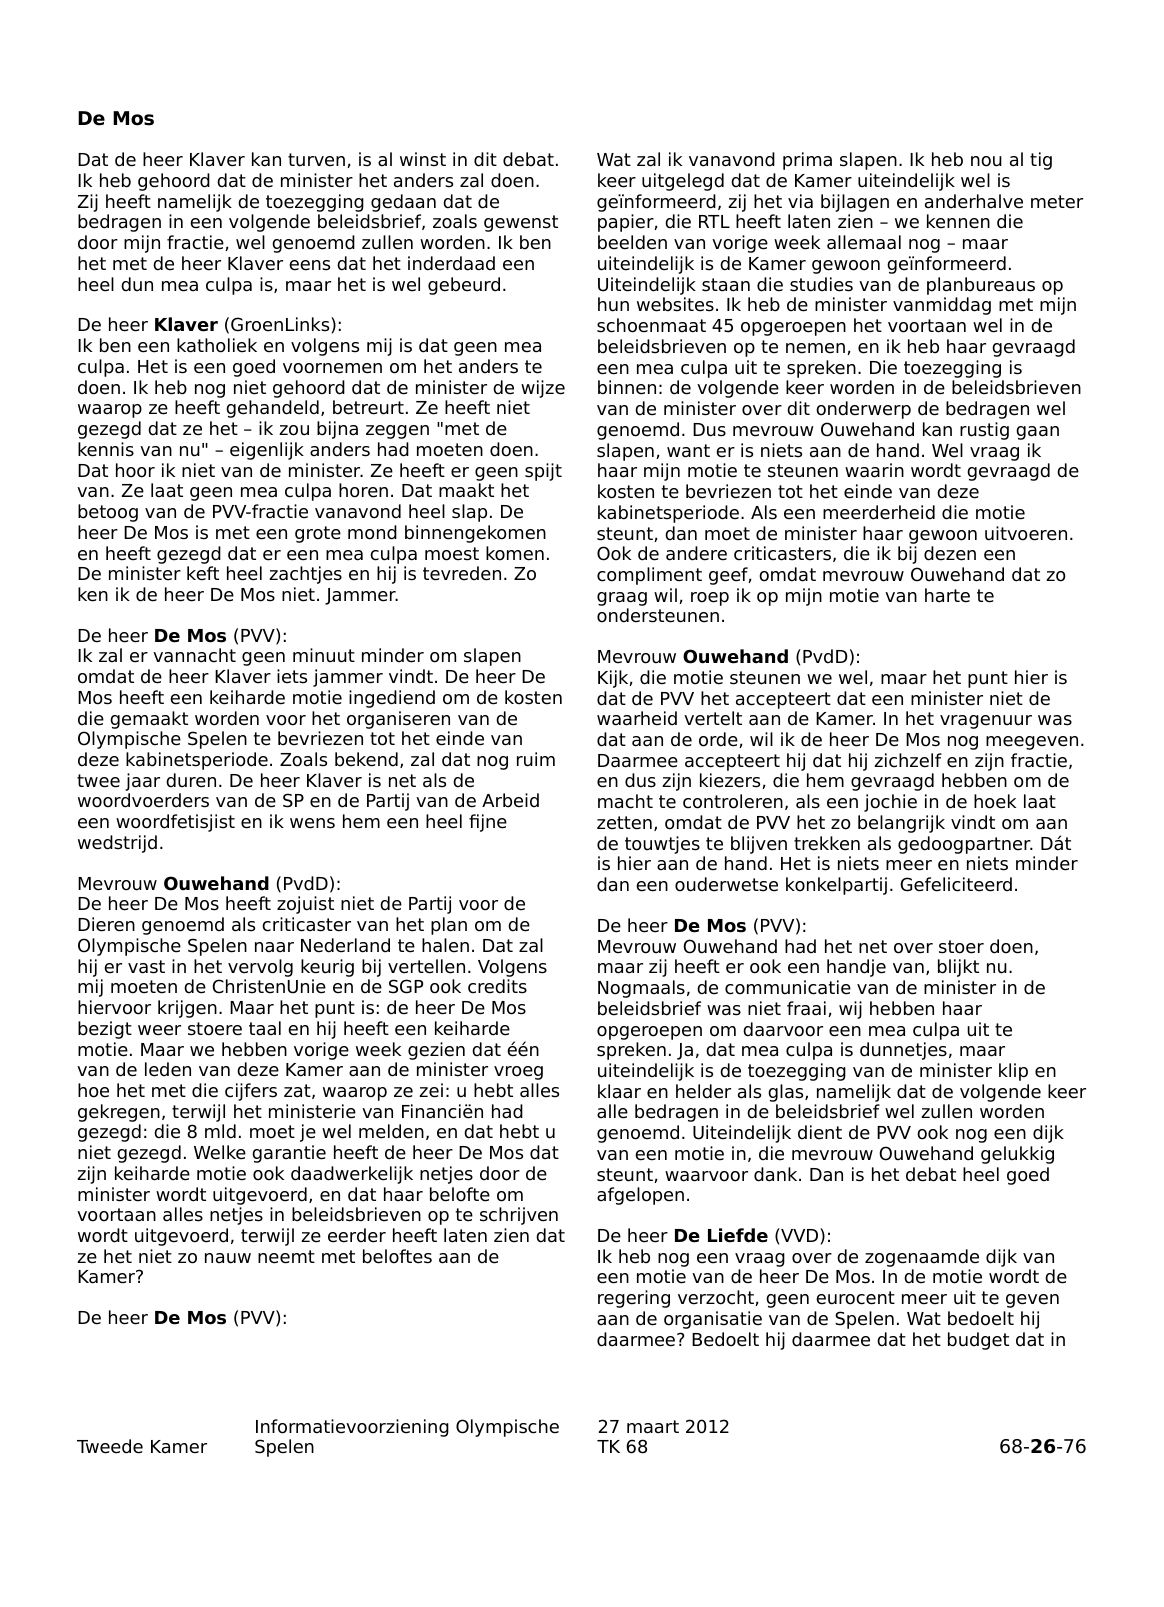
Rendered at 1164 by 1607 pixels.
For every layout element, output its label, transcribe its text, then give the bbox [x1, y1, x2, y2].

text Mevrouw Ouwehand (PvdD): [77, 873, 567, 894]
text Ik ben een katholiek en volgens mij is dat geen mea culpa. Het is een goed voornemen om het anders te doen. Ik heb nog niet gehoord dat de minister de wijze waarop ze heeft gehandeld, betreurt. Ze heeft niet gezegd dat ze het – ik zou bijna zeggen "met de kennis van nu" – eigenlijk anders had moeten doen. Dat hoor ik niet van de minister. Ze heeft er geen spijt van. Ze laat geen mea culpa horen. Dat maakt het betoog van de PVV-fractie vanavond heel slap. De heer De Mos is met een grote mond binnengekomen en heeft gezegd dat er een mea culpa moest komen. De minister keft heel zachtjes en hij is tevreden. Zo ken ik de heer De Mos niet. Jammer. [77, 336, 567, 606]
text Ik heb nog een vraag over de zogenaamde dijk van een motie van de heer De Mos. In de motie wordt de regering verzocht, geen eurocent meer uit te geven aan de organisatie van de Spelen. Wat bedoelt hij daarmee? Bedoelt hij daarmee dat het budget dat in [596, 1247, 1087, 1350]
text De heer De Liefde (VVD): [596, 1226, 1087, 1247]
text De heer Klaver (GroenLinks): [77, 315, 567, 336]
text Dat de heer Klaver kan turven, is al winst in dit debat. Ik heb gehoord dat de minister het anders zal doen. Zij heeft namelijk de toezegging gedaan dat de bedragen in een volgende beleidsbrief, zoals gewenst door mijn fractie, wel genoemd zullen worden. Ik ben het met de heer Klaver eens dat het inderdaad een heel dun mea culpa is, maar het is wel gebeurd. [77, 150, 567, 295]
text Wat zal ik vanavond prima slapen. Ik heb nou al tig keer uitgelegd dat de Kamer uiteindelijk wel is geïnformeerd, zij het via bijlagen en anderhalve meter papier, die RTL heeft laten zien – we kennen die beelden van vorige week allemaal nog – maar uiteindelijk is de Kamer gewoon geïnformeerd. Uiteindelijk staan die studies van de planbureaus op hun websites. Ik heb de minister vanmiddag met mijn schoenmaat 45 opgeroepen het voortaan wel in de beleidsbrieven op te nemen, en ik heb haar gevraagd een mea culpa uit te spreken. Die toezegging is binnen: de volgende keer worden in de beleidsbrieven van de minister over dit onderwerp de bedragen wel genoemd. Dus mevrouw Ouwehand kan rustig gaan slapen, want er is niets aan de hand. Wel vraag ik haar mijn motie te steunen waarin wordt gevraagd de kosten te bevriezen tot het einde van deze kabinetsperiode. Als een meerderheid die motie steunt, dan moet de minister haar gewoon uitvoeren. Ook de andere criticasters, die ik bij dezen een compliment geef, omdat mevrouw Ouwehand dat zo graag wil, roep ik op mijn motie van harte te ondersteunen. [596, 150, 1087, 627]
text De heer De Mos (PVV): [77, 626, 567, 646]
text De heer De Mos (PVV): [596, 916, 1087, 936]
text De heer De Mos heeft zojuist niet de Partij voor de Dieren genoemd als criticaster van het plan om de Olympische Spelen naar Nederland te halen. Dat zal hij er vast in het vervolg keurig bij vertellen. Volgens mij moeten de ChristenUnie en de SGP ook credits hiervoor krijgen. Maar het punt is: de heer De Mos bezigt weer stoere taal en hij heeft een keiharde motie. Maar we hebben vorige week gezien dat één van de leden van deze Kamer aan de minister vroeg hoe het met die cijfers zat, waarop ze zei: u hebt alles gekregen, terwijl het ministerie van Financiën had gezegd: die 8 mld. moet je wel melden, en dat hebt u niet gezegd. Welke garantie heeft de heer De Mos dat zijn keiharde motie ook daadwerkelijk netjes door de minister wordt uitgevoerd, en dat haar belofte om voortaan alles netjes in beleidsbrieven op te schrijven wordt uitgevoerd, terwijl ze eerder heeft laten zien dat ze het niet zo nauw neemt met beloftes aan de Kamer? [77, 894, 567, 1288]
text De heer De Mos (PVV): [77, 1308, 567, 1329]
text Mevrouw Ouwehand (PvdD): [596, 647, 1087, 668]
text Kijk, die motie steunen we wel, maar het punt hier is dat de PVV het accepteert dat een minister niet de waarheid vertelt aan de Kamer. In het vragenuur was dat aan de orde, wil ik de heer De Mos nog meegeven. Daarmee accepteert hij dat hij zichzelf en zijn fractie, en dus zijn kiezers, die hem gevraagd hebben om de macht te controleren, als een jochie in de hoek laat zetten, omdat de PVV het zo belangrijk vindt om aan de touwtjes te blijven trekken als gedoogpartner. Dát is hier aan de hand. Het is niets meer en niets minder dan een ouderwetse konkelpartij. Gefeliciteerd. [596, 668, 1087, 896]
text Mevrouw Ouwehand had het net over stoer doen, maar zij heeft er ook een handje van, blijkt nu. Nogmaals, de communicatie van de minister in de beleidsbrief was niet fraai, wij hebben haar opgeroepen om daarvoor een mea culpa uit te spreken. Ja, dat mea culpa is dunnetjes, maar uiteindelijk is de toezegging van de minister klip en klaar en helder als glas, namelijk dat de volgende keer alle bedragen in de beleidsbrief wel zullen worden genoemd. Uiteindelijk dient de PVV ook nog een dijk van een motie in, die mevrouw Ouwehand gelukkig steunt, waarvoor dank. Dan is het debat heel goed afgelopen. [596, 936, 1087, 1206]
text Ik zal er vannacht geen minuut minder om slapen omdat de heer Klaver iets jammer vindt. De heer De Mos heeft een keiharde motie ingediend om de kosten die gemaakt worden voor het organiseren van de Olympische Spelen te bevriezen tot het einde van deze kabinetsperiode. Zoals bekend, zal dat nog ruim twee jaar duren. De heer Klaver is net als de woordvoerders van de SP en de Partij van de Arbeid een woordfetisjist en ik wens hem een heel fijne wedstrijd. [77, 646, 567, 853]
